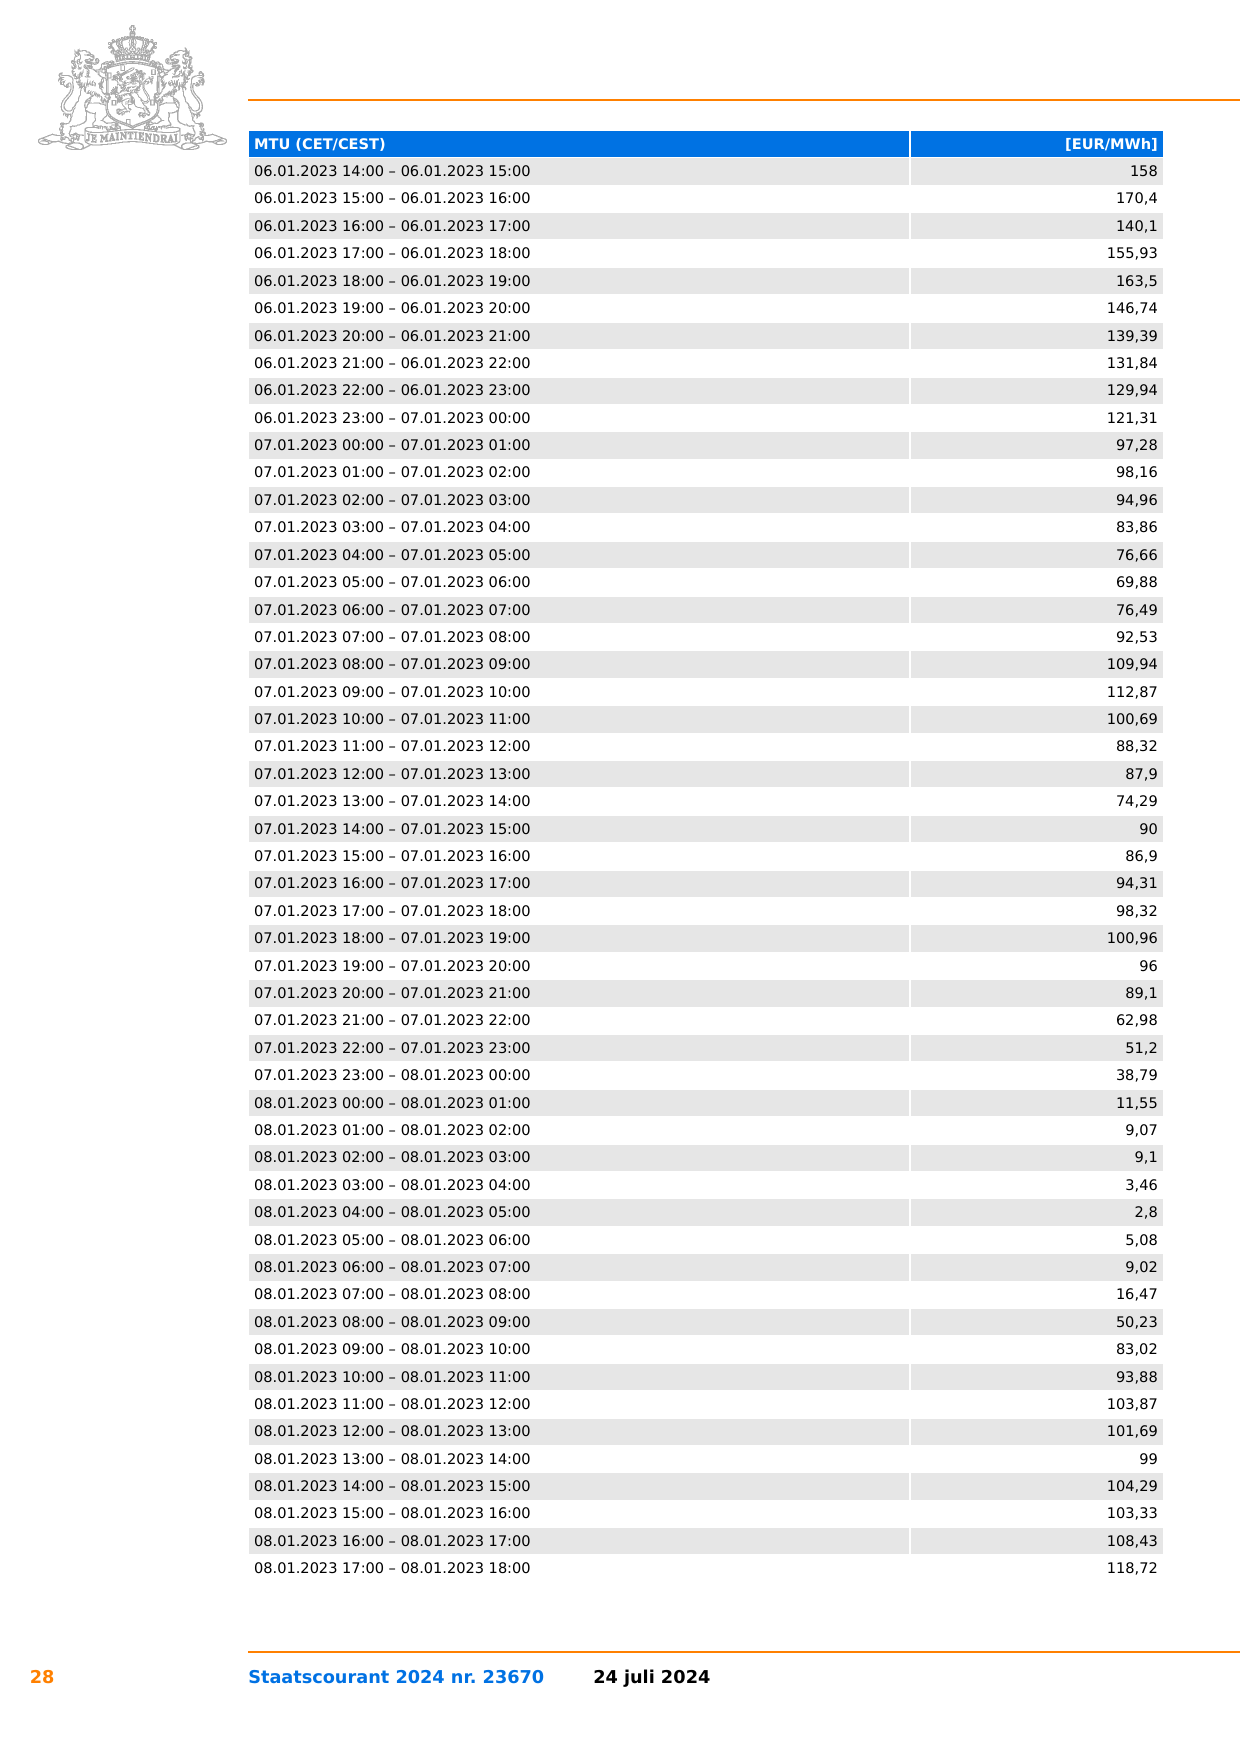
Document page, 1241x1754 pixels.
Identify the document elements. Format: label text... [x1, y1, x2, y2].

table_cell 07.01.2023 02:00 – 07.01.2023 03:00 [249, 487, 909, 513]
table_cell 08.01.2023 14:00 – 08.01.2023 15:00 [249, 1473, 909, 1500]
table_cell 109,94 [911, 651, 1163, 678]
table_cell 104,29 [911, 1473, 1163, 1500]
table_cell 101,69 [911, 1419, 1163, 1445]
table_cell 06.01.2023 17:00 – 06.01.2023 18:00 [249, 241, 909, 267]
table_cell 08.01.2023 08:00 – 08.01.2023 09:00 [249, 1309, 909, 1335]
table_cell 131,84 [911, 350, 1163, 376]
table_cell 08.01.2023 13:00 – 08.01.2023 14:00 [249, 1446, 909, 1472]
table_cell 07.01.2023 14:00 – 07.01.2023 15:00 [249, 816, 909, 842]
table_cell 108,43 [911, 1528, 1163, 1554]
table_cell 158 [911, 158, 1163, 185]
table_cell 92,53 [911, 624, 1163, 650]
table_cell 08.01.2023 02:00 – 08.01.2023 03:00 [249, 1145, 909, 1171]
table_cell 07.01.2023 16:00 – 07.01.2023 17:00 [249, 871, 909, 897]
table_cell 9,02 [911, 1254, 1163, 1281]
table_cell 06.01.2023 15:00 – 06.01.2023 16:00 [249, 186, 909, 212]
table_cell 07.01.2023 12:00 – 07.01.2023 13:00 [249, 761, 909, 787]
table_cell 08.01.2023 01:00 – 08.01.2023 02:00 [249, 1117, 909, 1143]
table_cell 07.01.2023 15:00 – 07.01.2023 16:00 [249, 843, 909, 869]
table_cell 07.01.2023 09:00 – 07.01.2023 10:00 [249, 679, 909, 705]
table_cell 94,31 [911, 871, 1163, 897]
table_cell 06.01.2023 20:00 – 06.01.2023 21:00 [249, 323, 909, 349]
table_cell 87,9 [911, 761, 1163, 787]
table_cell 07.01.2023 05:00 – 07.01.2023 06:00 [249, 569, 909, 596]
table_cell 08.01.2023 07:00 – 08.01.2023 08:00 [249, 1282, 909, 1308]
table_cell 38,79 [911, 1063, 1163, 1089]
table_cell 94,96 [911, 487, 1163, 513]
table_cell 100,96 [911, 925, 1163, 952]
table_cell 07.01.2023 21:00 – 07.01.2023 22:00 [249, 1008, 909, 1034]
table_cell 06.01.2023 16:00 – 06.01.2023 17:00 [249, 213, 909, 239]
table_cell 5,08 [911, 1227, 1163, 1253]
table_cell 07.01.2023 23:00 – 08.01.2023 00:00 [249, 1063, 909, 1089]
table_cell 163,5 [911, 268, 1163, 294]
table_cell 07.01.2023 11:00 – 07.01.2023 12:00 [249, 734, 909, 760]
table_cell 2,8 [911, 1199, 1163, 1226]
table_cell 07.01.2023 19:00 – 07.01.2023 20:00 [249, 953, 909, 979]
table_cell 9,07 [911, 1117, 1163, 1143]
table_cell 98,32 [911, 898, 1163, 924]
table_header [EUR/MWh] [911, 131, 1163, 157]
table_header MTU (CET/CEST) [249, 131, 909, 157]
table_cell 06.01.2023 19:00 – 06.01.2023 20:00 [249, 295, 909, 322]
table_cell 08.01.2023 06:00 – 08.01.2023 07:00 [249, 1254, 909, 1281]
table_cell 88,32 [911, 734, 1163, 760]
table_cell 9,1 [911, 1145, 1163, 1171]
table_cell 76,49 [911, 597, 1163, 623]
table_cell 07.01.2023 08:00 – 07.01.2023 09:00 [249, 651, 909, 678]
table_cell 06.01.2023 14:00 – 06.01.2023 15:00 [249, 158, 909, 185]
table_cell 103,87 [911, 1391, 1163, 1417]
table_cell 93,88 [911, 1364, 1163, 1390]
table_cell 08.01.2023 15:00 – 08.01.2023 16:00 [249, 1501, 909, 1527]
table_cell 16,47 [911, 1282, 1163, 1308]
table_cell 62,98 [911, 1008, 1163, 1034]
table_cell 08.01.2023 00:00 – 08.01.2023 01:00 [249, 1090, 909, 1116]
table_cell 83,86 [911, 515, 1163, 541]
table_cell 3,46 [911, 1172, 1163, 1198]
table_cell 129,94 [911, 378, 1163, 404]
table_cell 100,69 [911, 706, 1163, 733]
table_cell 99 [911, 1446, 1163, 1472]
table_cell 146,74 [911, 295, 1163, 322]
table_cell 74,29 [911, 789, 1163, 815]
table_cell 08.01.2023 05:00 – 08.01.2023 06:00 [249, 1227, 909, 1253]
table_cell 08.01.2023 17:00 – 08.01.2023 18:00 [249, 1556, 909, 1582]
table_cell 07.01.2023 07:00 – 07.01.2023 08:00 [249, 624, 909, 650]
table_cell 69,88 [911, 569, 1163, 596]
table_cell 08.01.2023 11:00 – 08.01.2023 12:00 [249, 1391, 909, 1417]
table_cell 07.01.2023 10:00 – 07.01.2023 11:00 [249, 706, 909, 733]
table_cell 121,31 [911, 405, 1163, 431]
table_cell 07.01.2023 17:00 – 07.01.2023 18:00 [249, 898, 909, 924]
table_cell 07.01.2023 06:00 – 07.01.2023 07:00 [249, 597, 909, 623]
table_cell 51,2 [911, 1035, 1163, 1061]
table_cell 07.01.2023 03:00 – 07.01.2023 04:00 [249, 515, 909, 541]
table_cell 96 [911, 953, 1163, 979]
table_cell 06.01.2023 22:00 – 06.01.2023 23:00 [249, 378, 909, 404]
table_cell 90 [911, 816, 1163, 842]
table_cell 07.01.2023 20:00 – 07.01.2023 21:00 [249, 980, 909, 1007]
table_cell 170,4 [911, 186, 1163, 212]
table_cell 08.01.2023 04:00 – 08.01.2023 05:00 [249, 1199, 909, 1226]
table_cell 07.01.2023 04:00 – 07.01.2023 05:00 [249, 542, 909, 568]
table_cell 98,16 [911, 460, 1163, 486]
table_cell 139,39 [911, 323, 1163, 349]
table_cell 07.01.2023 13:00 – 07.01.2023 14:00 [249, 789, 909, 815]
table_cell 08.01.2023 09:00 – 08.01.2023 10:00 [249, 1336, 909, 1363]
table_cell 11,55 [911, 1090, 1163, 1116]
table_cell 83,02 [911, 1336, 1163, 1363]
table_cell 07.01.2023 18:00 – 07.01.2023 19:00 [249, 925, 909, 952]
picture [38, 25, 227, 150]
table_cell 08.01.2023 16:00 – 08.01.2023 17:00 [249, 1528, 909, 1554]
table_cell 07.01.2023 01:00 – 07.01.2023 02:00 [249, 460, 909, 486]
table_cell 97,28 [911, 432, 1163, 459]
table_cell 118,72 [911, 1556, 1163, 1582]
table_cell 07.01.2023 00:00 – 07.01.2023 01:00 [249, 432, 909, 459]
table_cell 07.01.2023 22:00 – 07.01.2023 23:00 [249, 1035, 909, 1061]
table_cell 08.01.2023 12:00 – 08.01.2023 13:00 [249, 1419, 909, 1445]
table_cell 103,33 [911, 1501, 1163, 1527]
table_cell 06.01.2023 21:00 – 06.01.2023 22:00 [249, 350, 909, 376]
table_cell 140,1 [911, 213, 1163, 239]
table_cell 89,1 [911, 980, 1163, 1007]
table_cell 76,66 [911, 542, 1163, 568]
table_cell 08.01.2023 10:00 – 08.01.2023 11:00 [249, 1364, 909, 1390]
table_cell 08.01.2023 03:00 – 08.01.2023 04:00 [249, 1172, 909, 1198]
table_cell 112,87 [911, 679, 1163, 705]
table_cell 50,23 [911, 1309, 1163, 1335]
table_cell 06.01.2023 23:00 – 07.01.2023 00:00 [249, 405, 909, 431]
table_cell 86,9 [911, 843, 1163, 869]
table_cell 06.01.2023 18:00 – 06.01.2023 19:00 [249, 268, 909, 294]
table_cell 155,93 [911, 241, 1163, 267]
